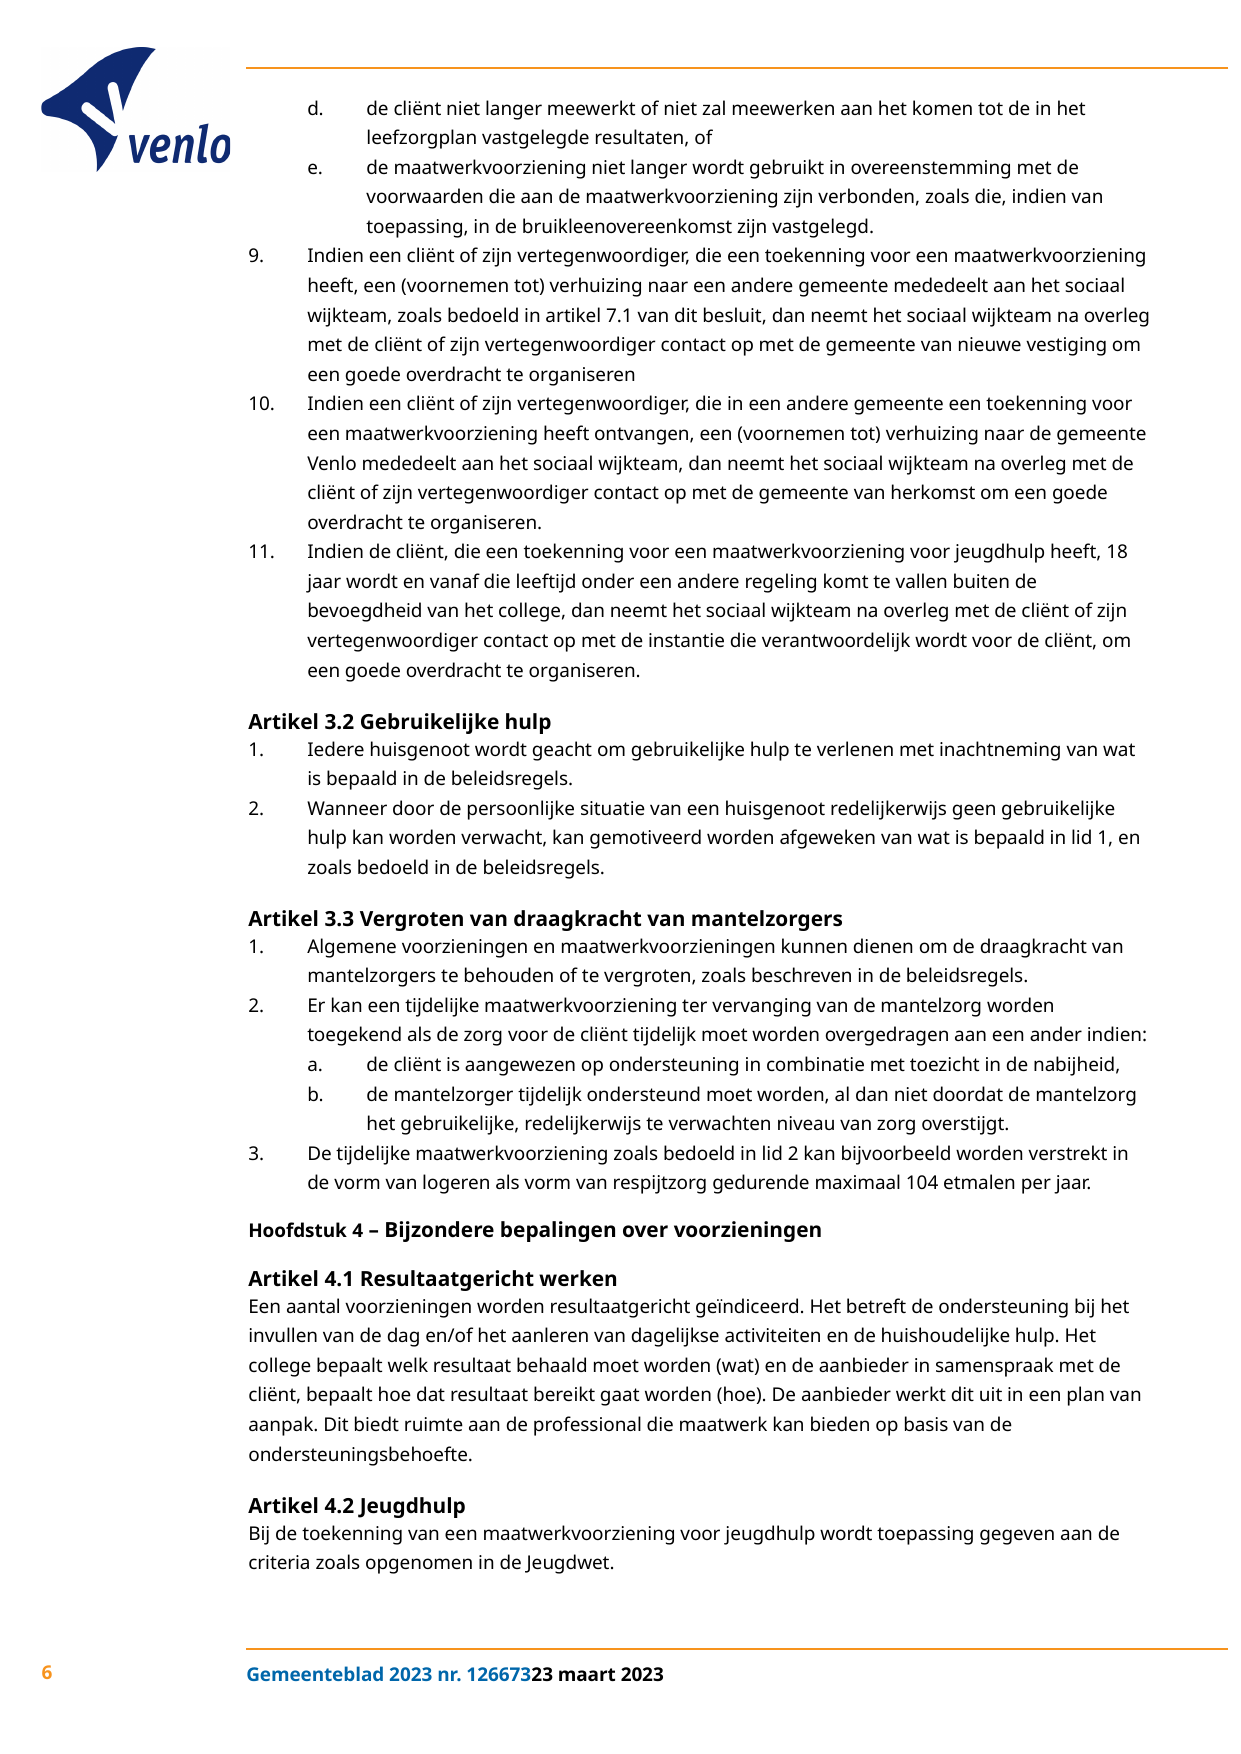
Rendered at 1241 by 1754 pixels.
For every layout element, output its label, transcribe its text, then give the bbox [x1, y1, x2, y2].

list De tijdelijke maatwerkvoorziening zoals bedoeld in lid 2 kan bijvoorbeeld worden verstrekt in de vorm van logeren als vorm van respijtzorg gedurende maximaal 104 etmalen per jaar. [248, 1140, 1152, 1195]
list de cliënt is aangewezen op ondersteuning in combinatie met toezicht in de nabijheid, [307, 1051, 1152, 1077]
text Artikel 4.2 Jeugdhulp [248, 1491, 1152, 1520]
list de mantelzorger tijdelijk ondersteund moet worden, al dan niet doordat de mantelzorg het gebruikelijke, redelijkerwijs te verwachten niveau van zorg overstijgt. [307, 1081, 1152, 1136]
list de maatwerkvoorziening niet langer wordt gebruikt in overeenstemming met de voorwaarden die aan de maatwerkvoorziening zijn verbonden, zoals die, indien van toepassing, in de bruikleenovereenkomst zijn vastgelegd. [307, 154, 1152, 239]
text Artikel 4.1 Resultaatgericht werken [248, 1264, 1152, 1293]
text Hoofdstuk 4 – Bijzondere bepalingen over voorzieningen [248, 1215, 1152, 1244]
list Indien een cliënt of zijn vertegenwoordiger, die een toekenning voor een maatwerkvoorziening heeft, een (voornemen tot) verhuizing naar een andere gemeente mededeelt aan het sociaal wijkteam, zoals bedoeld in artikel 7.1 van dit besluit, dan neemt het sociaal wijkteam na overleg met de cliënt of zijn vertegenwoordiger contact op met de gemeente van nieuwe vestiging om een goede overdracht te organiseren [248, 243, 1152, 387]
list Indien een cliënt of zijn vertegenwoordiger, die in een andere gemeente een toekenning voor een maatwerkvoorziening heeft ontvangen, een (voornemen tot) verhuizing naar de gemeente Venlo mededeelt aan het sociaal wijkteam, dan neemt het sociaal wijkteam na overleg met de cliënt of zijn vertegenwoordiger contact op met de gemeente van herkomst om een goede overdracht te organiseren. [248, 391, 1152, 535]
text Artikel 3.3 Vergroten van draagkracht van mantelzorgers [248, 904, 1152, 933]
list Algemene voorzieningen en maatwerkvoorzieningen kunnen dienen om de draagkracht van mantelzorgers te behouden of te vergroten, zoals beschreven in de beleidsregels. [248, 933, 1152, 988]
list Er kan een tijdelijke maatwerkvoorziening ter vervanging van de mantelzorg worden toegekend als de zorg voor de cliënt tijdelijk moet worden overgedragen aan een ander indien: [248, 992, 1152, 1047]
text Artikel 3.2 Gebruikelijke hulp [248, 707, 1152, 736]
list Wanneer door de persoonlijke situatie van een huisgenoot redelijkerwijs geen gebruikelijke hulp kan worden verwacht, kan gemotiveerd worden afgeweken van wat is bepaald in lid 1, en zoals bedoeld in de beleidsregels. [248, 795, 1152, 880]
text Bij de toekenning van een maatwerkvoorziening voor jeugdhulp wordt toepassing gegeven aan de criteria zoals opgenomen in de Jeugdwet. [248, 1520, 1152, 1575]
picture [41, 47, 231, 172]
list de cliënt niet langer meewerkt of niet zal meewerken aan het komen tot de in het leefzorgplan vastgelegde resultaten, of [307, 95, 1152, 150]
text Een aantal voorzieningen worden resultaatgericht geïndiceerd. Het betreft de ondersteuning bij het invullen van de dag en/of het aanleren van dagelijkse activiteiten en de huishoudelijke hulp. Het college bepaalt welk resultaat behaald moet worden (wat) en de aanbieder in samenspraak met de cliënt, bepaalt hoe dat resultaat bereikt gaat worden (hoe). De aanbieder werkt dit uit in een plan van aanpak. Dit biedt ruimte aan de professional die maatwerk kan bieden op basis van de ondersteuningsbehoefte. [248, 1293, 1152, 1467]
list Iedere huisgenoot wordt geacht om gebruikelijke hulp te verlenen met inachtneming van wat is bepaald in de beleidsregels. [248, 736, 1152, 791]
list Indien de cliënt, die een toekenning voor een maatwerkvoorziening voor jeugdhulp heeft, 18 jaar wordt en vanaf die leeftijd onder een andere regeling komt te vallen buiten de bevoegdheid van het college, dan neemt het sociaal wijkteam na overleg met de cliënt of zijn vertegenwoordiger contact op met de instantie die verantwoordelijk wordt voor de cliënt, om een goede overdracht te organiseren. [248, 538, 1152, 683]
